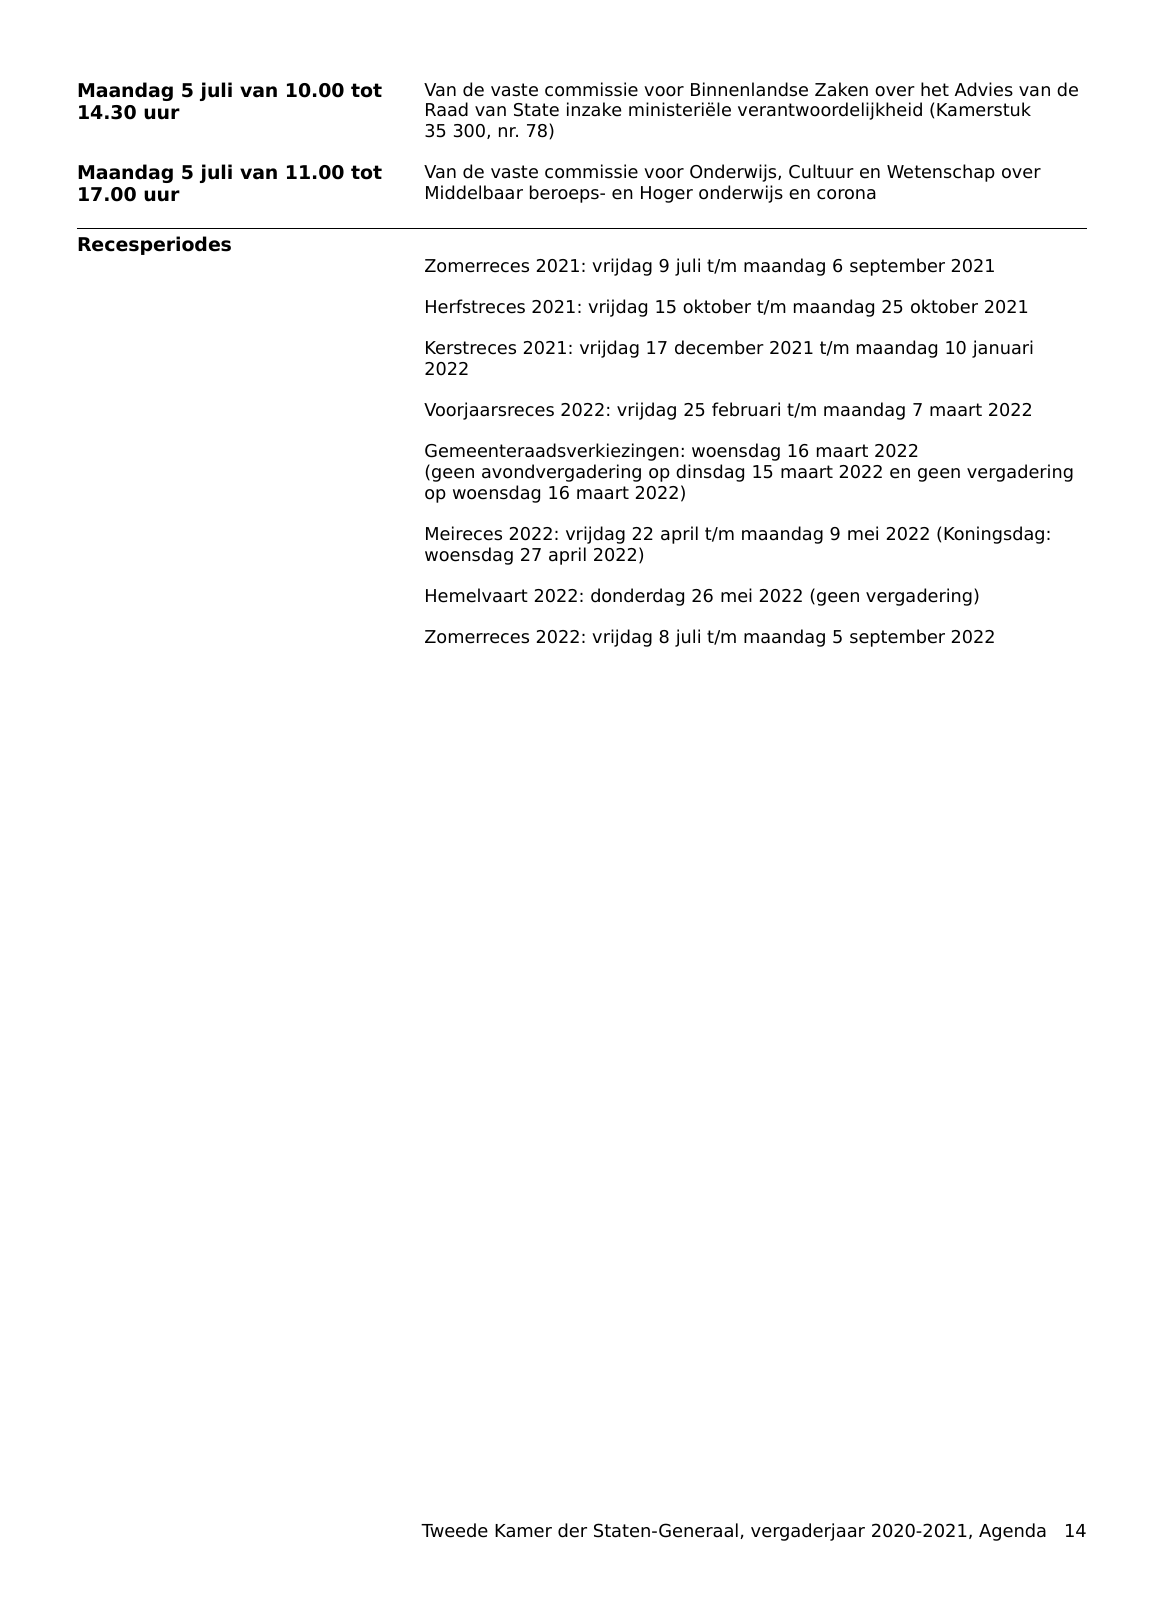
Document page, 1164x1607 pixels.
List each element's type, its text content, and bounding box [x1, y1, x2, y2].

table_cell [401, 59, 418, 80]
table_cell [401, 276, 418, 297]
table_cell Meireces 2022: vrijdag 22 april t/m maandag 9 mei 2022 (Koningsdag: woensdag 27 april 2022) [418, 524, 1087, 565]
table_cell [418, 142, 1087, 162]
table_cell [77, 503, 401, 524]
table_cell Voorjaarsreces 2022: vrijdag 25 februari t/m maandag 7 maart 2022 [418, 400, 1087, 421]
table_cell [77, 627, 401, 648]
table_header [401, 229, 418, 256]
table_cell [418, 565, 1087, 586]
table_cell [401, 565, 418, 586]
table_cell Herfstreces 2021: vrijdag 15 oktober t/m maandag 25 oktober 2021 [418, 297, 1087, 318]
table_cell Zomerreces 2021: vrijdag 9 juli t/m maandag 6 september 2021 [418, 256, 1087, 276]
table_cell [401, 142, 418, 162]
table_cell [77, 400, 401, 421]
table_cell Zomerreces 2022: vrijdag 8 juli t/m maandag 5 september 2022 [418, 627, 1087, 648]
table_cell [77, 524, 401, 565]
table_cell [401, 462, 418, 503]
table_header Recesperiodes [77, 229, 401, 256]
table_cell [418, 59, 1087, 80]
table_cell [77, 565, 401, 586]
table_cell [77, 380, 401, 400]
table_cell [401, 400, 418, 421]
table_cell Maandag 5 juli van 10.00 tot 14.30 uur [77, 80, 401, 142]
table_cell [418, 421, 1087, 441]
table_cell [418, 503, 1087, 524]
table_cell Hemelvaart 2022: donderdag 26 mei 2022 (geen vergadering) [418, 586, 1087, 606]
table_cell Gemeenteraadsverkiezingen: woensdag 16 maart 2022 [418, 441, 1087, 462]
table_cell [418, 606, 1087, 627]
table_cell [401, 503, 418, 524]
table_cell [401, 627, 418, 648]
table_cell [77, 297, 401, 318]
table_cell [401, 586, 418, 606]
table_cell [401, 441, 418, 462]
table_cell [77, 59, 401, 80]
table_cell Van de vaste commissie voor Onderwijs, Cultuur en Wetenschap over Middelbaar beroeps- en Hoger onderwijs en corona [418, 162, 1087, 206]
table_cell [401, 338, 418, 379]
table_cell [401, 297, 418, 318]
table_cell [401, 256, 418, 276]
table_cell (geen avondvergadering op dinsdag 15 maart 2022 en geen vergadering op woensdag 16 maart 2022) [418, 462, 1087, 503]
table_cell [418, 318, 1087, 338]
table_cell [401, 421, 418, 441]
table_cell [77, 586, 401, 606]
table_cell [401, 318, 418, 338]
table_cell [77, 462, 401, 503]
table_cell [418, 276, 1087, 297]
table_cell [418, 380, 1087, 400]
table_cell [401, 162, 418, 206]
table_cell [77, 276, 401, 297]
table_cell [401, 380, 418, 400]
table_cell Kerstreces 2021: vrijdag 17 december 2021 t/m maandag 10 januari 2022 [418, 338, 1087, 379]
table_cell [77, 142, 401, 162]
table_cell [401, 80, 418, 142]
table_cell [401, 606, 418, 627]
table_cell [77, 256, 401, 276]
table_header [418, 229, 1087, 256]
table_cell [77, 338, 401, 379]
table_cell [77, 421, 401, 441]
table_cell Van de vaste commissie voor Binnenlandse Zaken over het Advies van de Raad van State inzake ministeriële verantwoordelijkheid (Kamerstuk 35 300, nr. 78) [418, 80, 1087, 142]
table_cell [401, 524, 418, 565]
table_cell [77, 606, 401, 627]
table_cell [77, 318, 401, 338]
table_cell Maandag 5 juli van 11.00 tot 17.00 uur [77, 162, 401, 206]
table_cell [77, 441, 401, 462]
